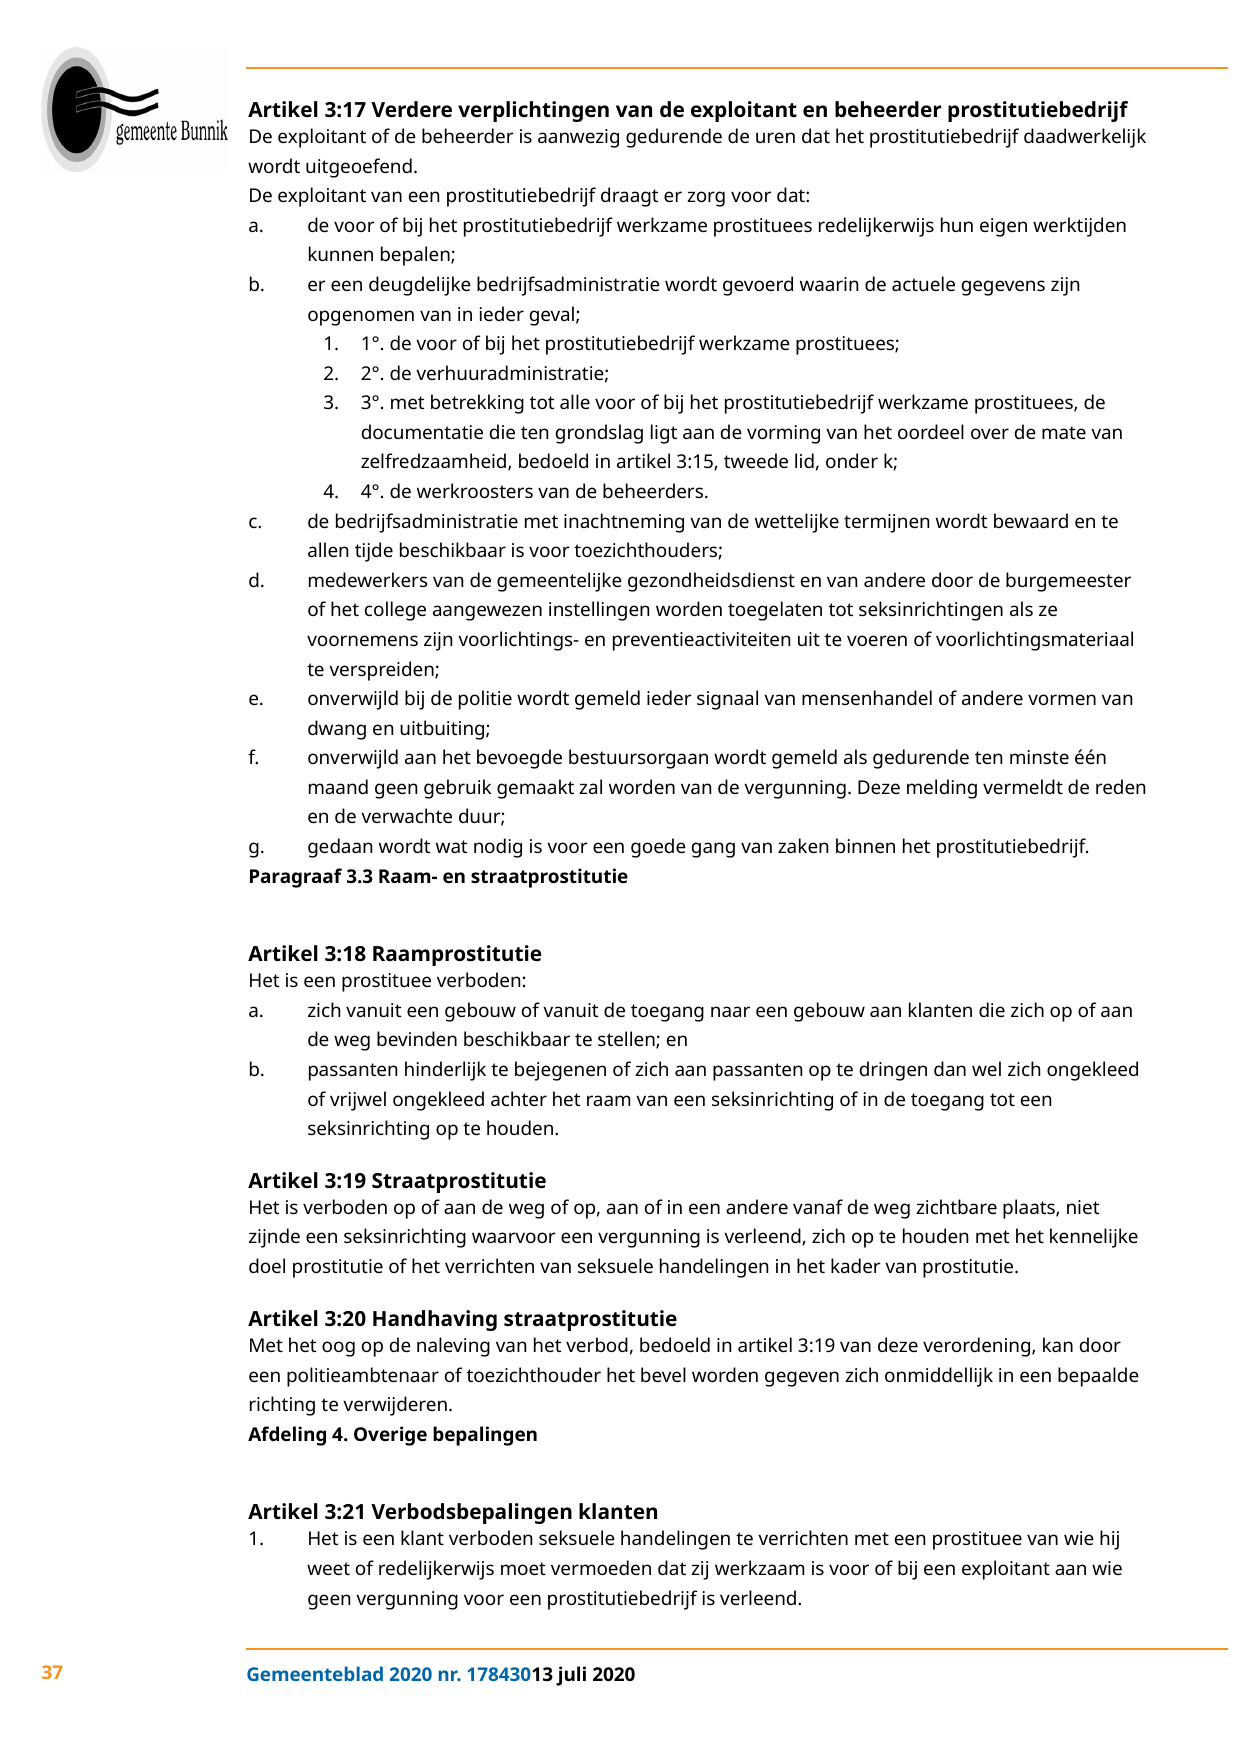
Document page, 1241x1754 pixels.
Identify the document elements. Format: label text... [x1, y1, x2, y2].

list 1°. de voor of bij het prostitutiebedrijf werkzame prostituees; [323, 330, 1152, 356]
text Artikel 3:20 Handhaving straatprostitutie [248, 1304, 1152, 1332]
text Het is verboden op of aan de weg of op, aan of in een andere vanaf de weg zichtbare plaats, niet zijnde een seksinrichting waarvoor een vergunning is verleend, zich op te houden met het kennelijke doel prostitutie of het verrichten van seksuele handelingen in het kader van prostitutie. [248, 1194, 1152, 1279]
text Paragraaf 3.3 Raam- en straatprostitutie [248, 863, 1152, 888]
picture [41, 47, 231, 172]
list 4°. de werkroosters van de beheerders. [323, 478, 1152, 504]
list er een deugdelijke bedrijfsadministratie wordt gevoerd waarin de actuele gegevens zijn opgenomen van in ieder geval; [248, 271, 1152, 326]
list onverwijld aan het bevoegde bestuursorgaan wordt gemeld als gedurende ten minste één maand geen gebruik gemaakt zal worden van de vergunning. Deze melding vermeldt de reden en de verwachte duur; [248, 744, 1152, 829]
list de bedrijfsadministratie met inachtneming van de wettelijke termijnen wordt bewaard en te allen tijde beschikbaar is voor toezichthouders; [248, 508, 1152, 563]
text De exploitant van een prostitutiebedrijf draagt er zorg voor dat: [248, 182, 1152, 208]
text Artikel 3:19 Straatprostitutie [248, 1166, 1152, 1194]
list zich vanuit een gebouw of vanuit de toegang naar een gebouw aan klanten die zich op of aan de weg bevinden beschikbaar te stellen; en [248, 997, 1152, 1052]
text Artikel 3:17 Verdere verplichtingen van de exploitant en beheerder prostitutiebedrijf [248, 95, 1152, 123]
text Het is een prostituee verboden: [248, 967, 1152, 993]
list medewerkers van de gemeentelijke gezondheidsdienst en van andere door de burgemeester of het college aangewezen instellingen worden toegelaten tot seksinrichtingen als ze voornemens zijn voorlichtings- en preventieactiviteiten uit te voeren of voorlichtingsmateriaal te verspreiden; [248, 567, 1152, 681]
list passanten hinderlijk te bejegenen of zich aan passanten op te dringen dan wel zich ongekleed of vrijwel ongekleed achter het raam van een seksinrichting of in de toegang tot een seksinrichting op te houden. [248, 1056, 1152, 1141]
list 2°. de verhuuradministratie; [323, 360, 1152, 386]
text Artikel 3:18 Raamprostitutie [248, 939, 1152, 967]
list Het is een klant verboden seksuele handelingen te verrichten met een prostituee van wie hij weet of redelijkerwijs moet vermoeden dat zij werkzaam is voor of bij een exploitant aan wie geen vergunning voor een prostitutiebedrijf is verleend. [248, 1526, 1152, 1610]
text De exploitant of de beheerder is aanwezig gedurende de uren dat het prostitutiebedrijf daadwerkelijk wordt uitgeoefend. [248, 123, 1152, 178]
text Met het oog op de naleving van het verbod, bedoeld in artikel 3:19 van deze verordening, kan door een politieambtenaar of toezichthouder het bevel worden gegeven zich onmiddellijk in een bepaalde richting te verwijderen. [248, 1332, 1152, 1417]
list onverwijld bij de politie wordt gemeld ieder signaal van mensenhandel of andere vormen van dwang en uitbuiting; [248, 685, 1152, 741]
text Afdeling 4. Overige bepalingen [248, 1421, 1152, 1447]
list gedaan wordt wat nodig is voor een goede gang van zaken binnen het prostitutiebedrijf. [248, 833, 1152, 859]
text Artikel 3:21 Verbodsbepalingen klanten [248, 1497, 1152, 1526]
list 3°. met betrekking tot alle voor of bij het prostitutiebedrijf werkzame prostituees, de documentatie die ten grondslag ligt aan de vorming van het oordeel over de mate van zelfredzaamheid, bedoeld in artikel 3:15, tweede lid, onder k; [323, 389, 1152, 474]
list de voor of bij het prostitutiebedrijf werkzame prostituees redelijkerwijs hun eigen werktijden kunnen bepalen; [248, 212, 1152, 267]
